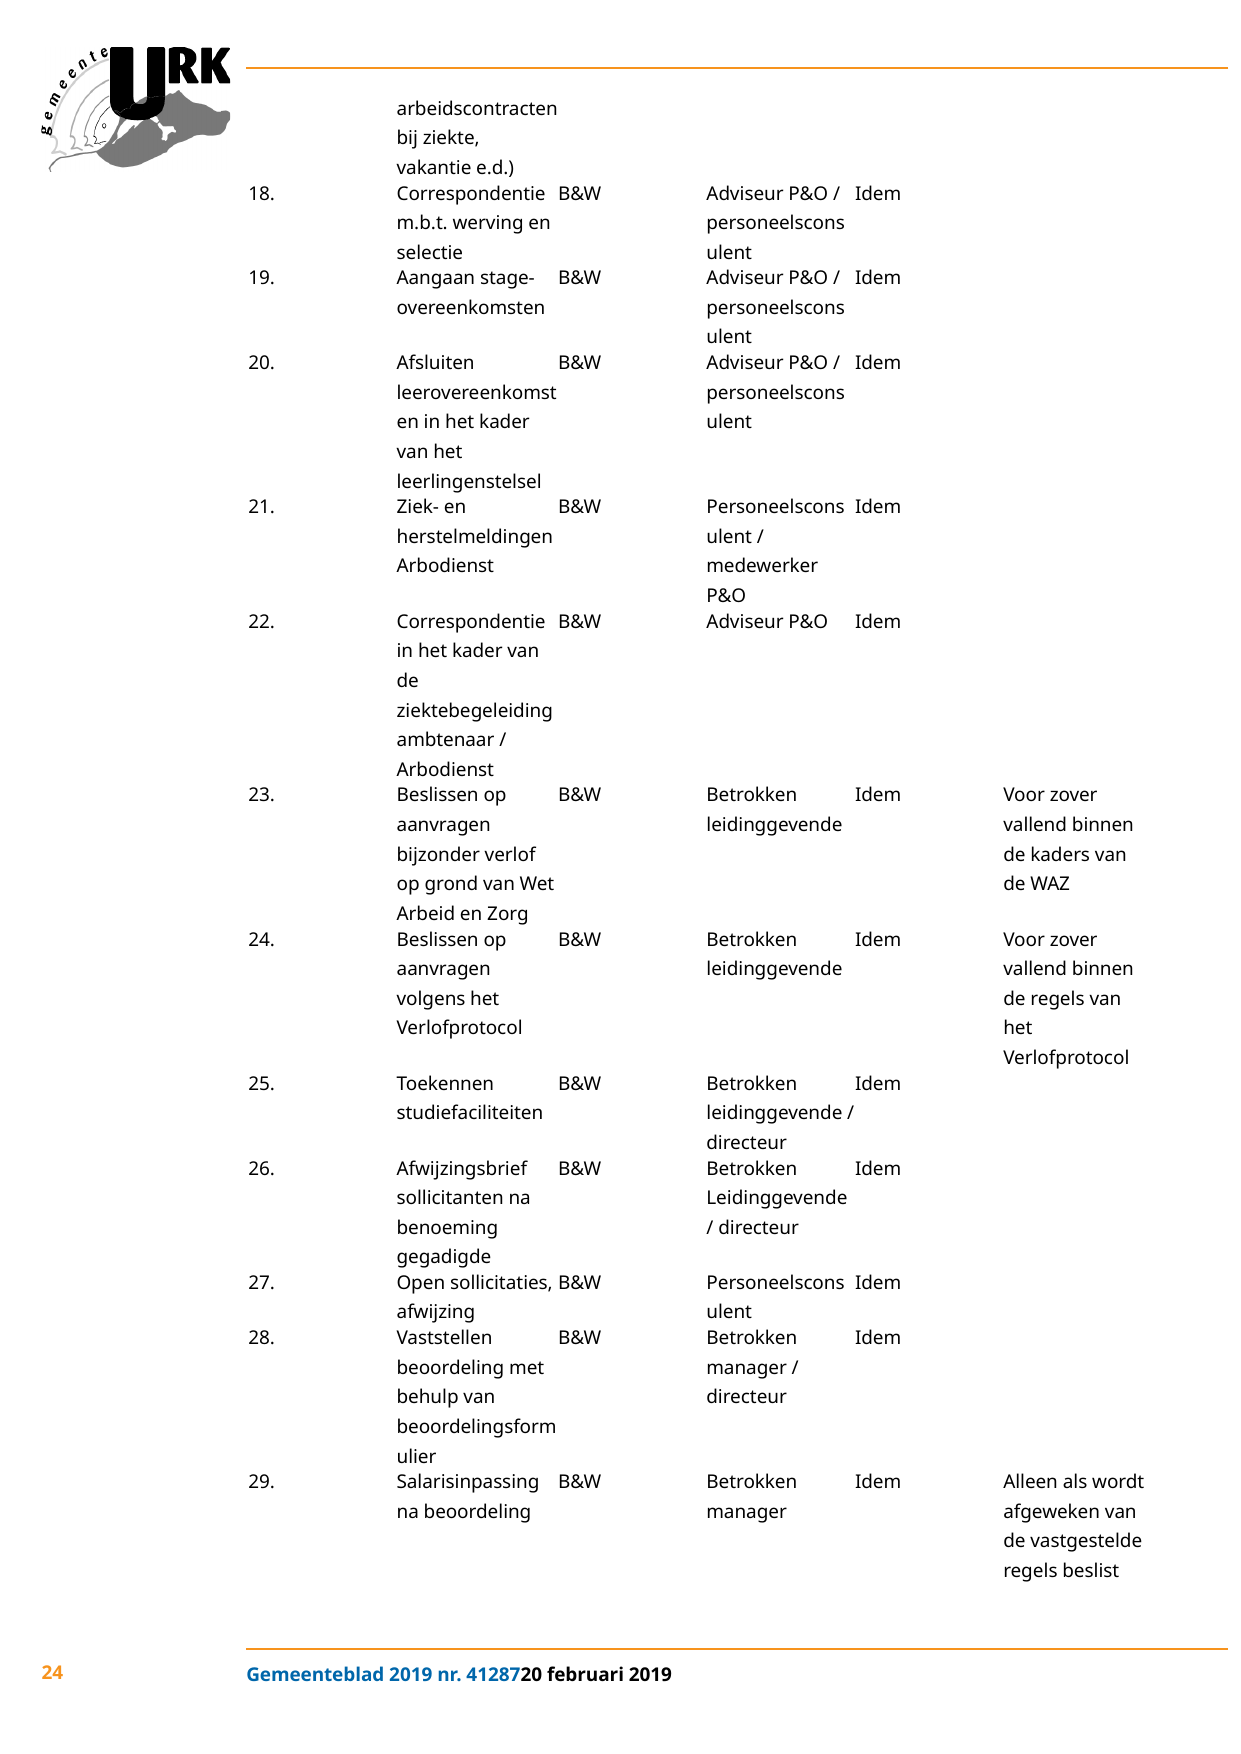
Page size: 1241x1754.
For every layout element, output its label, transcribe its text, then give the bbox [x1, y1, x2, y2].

table_cell Personeelsconsulent [706, 1269, 855, 1324]
table_cell B&W [558, 926, 706, 1070]
table_cell Alleen als wordt afgeweken van de vastgestelde regels beslist [1003, 1469, 1152, 1583]
table_cell 27. [248, 1269, 396, 1324]
table_cell Adviseur P&O / personeelsconsulent [706, 350, 855, 493]
table_cell Toekennen studiefaciliteiten [396, 1070, 558, 1155]
table_cell Idem [855, 265, 1003, 349]
table_cell 28. [248, 1325, 396, 1468]
table_cell [1003, 1325, 1152, 1468]
table_cell [1003, 265, 1152, 349]
table_cell Ziek- en herstelmeldingen Arbodienst [396, 494, 558, 608]
table_cell [1003, 350, 1152, 493]
table_cell [1003, 608, 1152, 782]
table_cell Afwijzingsbrief sollicitanten na benoeming gegadigde [396, 1155, 558, 1269]
table_cell 25. [248, 1070, 396, 1155]
table_cell B&W [558, 1070, 706, 1155]
table_cell Personeelsconsulent / medewerker P&O [706, 494, 855, 608]
table_cell B&W [558, 1469, 706, 1583]
table_cell Beslissen op aanvragen volgens het Verlofprotocol [396, 926, 558, 1070]
table_cell Vaststellen beoordeling met behulp van beoordelingsformulier [396, 1325, 558, 1468]
table_cell arbeidscontracten bij ziekte, vakantie e.d.) [396, 95, 558, 180]
table_cell 19. [248, 265, 396, 349]
table_cell Afsluiten leerovereenkomsten in het kader van het leerlingenstelsel [396, 350, 558, 493]
table_cell B&W [558, 782, 706, 926]
table_cell [706, 95, 855, 180]
table_cell B&W [558, 1155, 706, 1269]
table_cell B&W [558, 608, 706, 782]
table_cell Idem [855, 1070, 1003, 1155]
picture [41, 47, 231, 172]
table_cell Idem [855, 1155, 1003, 1269]
table_cell Betrokken leidinggevende [706, 926, 855, 1070]
table_cell [558, 95, 706, 180]
table_cell Aangaan stage-overeenkomsten [396, 265, 558, 349]
table_cell Idem [855, 1469, 1003, 1583]
table_cell 18. [248, 180, 396, 264]
table_cell B&W [558, 1269, 706, 1324]
table_cell [1003, 1155, 1152, 1269]
table_cell B&W [558, 180, 706, 264]
table_cell 24. [248, 926, 396, 1070]
table_cell 21. [248, 494, 396, 608]
table_cell Idem [855, 180, 1003, 264]
table_cell Voor zover vallend binnen de kaders van de WAZ [1003, 782, 1152, 926]
table_cell B&W [558, 1325, 706, 1468]
table_cell 29. [248, 1469, 396, 1583]
table_cell [855, 95, 1003, 180]
table_cell Adviseur P&O [706, 608, 855, 782]
table_cell [1003, 494, 1152, 608]
table_cell 20. [248, 350, 396, 493]
table_cell Adviseur P&O / personeelsconsulent [706, 180, 855, 264]
table_cell 22. [248, 608, 396, 782]
table_cell Betrokken leidinggevende / directeur [706, 1070, 855, 1155]
table_cell Correspondentie m.b.t. werving en selectie [396, 180, 558, 264]
table_cell Salarisinpassing na beoordeling [396, 1469, 558, 1583]
table_cell [1003, 1269, 1152, 1324]
table_cell B&W [558, 494, 706, 608]
table_cell Correspondentie in het kader van de ziektebegeleiding ambtenaar / Arbodienst [396, 608, 558, 782]
table_cell Idem [855, 608, 1003, 782]
table_cell Adviseur P&O / personeelsconsulent [706, 265, 855, 349]
table_cell [248, 95, 396, 180]
table_cell Idem [855, 1325, 1003, 1468]
table_cell Idem [855, 1269, 1003, 1324]
table_cell B&W [558, 265, 706, 349]
table_cell Betrokken manager [706, 1469, 855, 1583]
table_cell Betrokken Leidinggevende / directeur [706, 1155, 855, 1269]
table_cell Idem [855, 494, 1003, 608]
table_cell Betrokken manager / directeur [706, 1325, 855, 1468]
table_cell 26. [248, 1155, 396, 1269]
table_cell [1003, 95, 1152, 180]
table_cell Beslissen op aanvragen bijzonder verlof op grond van Wet Arbeid en Zorg [396, 782, 558, 926]
table_cell Idem [855, 782, 1003, 926]
table_cell [1003, 1070, 1152, 1155]
table_cell Voor zover vallend binnen de regels van het Verlofprotocol [1003, 926, 1152, 1070]
table_cell B&W [558, 350, 706, 493]
table_cell Open sollicitaties, afwijzing [396, 1269, 558, 1324]
table_cell 23. [248, 782, 396, 926]
table_cell Idem [855, 926, 1003, 1070]
table_cell [1003, 180, 1152, 264]
table_cell Betrokken leidinggevende [706, 782, 855, 926]
table_cell Idem [855, 350, 1003, 493]
